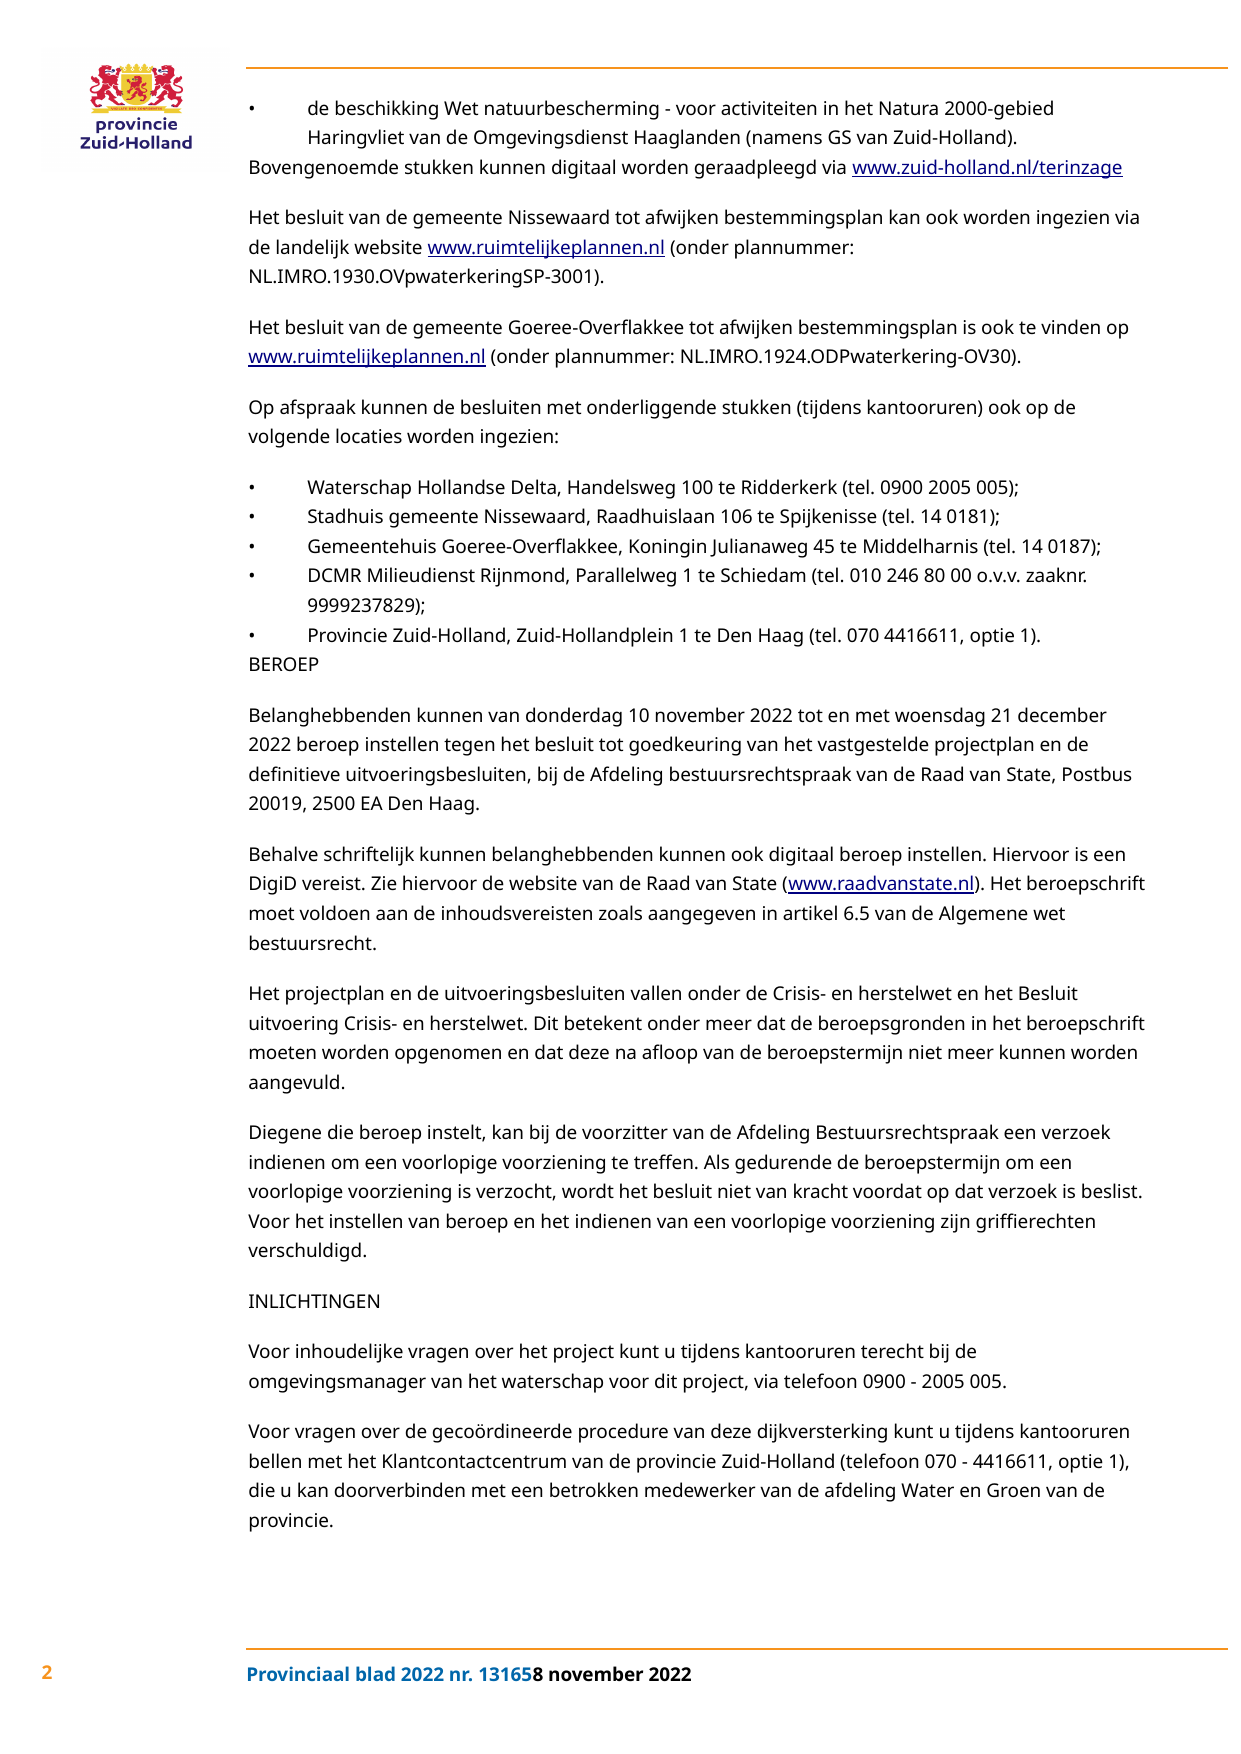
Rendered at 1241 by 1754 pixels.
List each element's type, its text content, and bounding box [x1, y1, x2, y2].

text Bovengenoemde stukken kunnen digitaal worden geraadpleegd via www.zuid-holland.nl/terinzage [248, 154, 1152, 180]
text Het projectplan en de uitvoeringsbesluiten vallen onder de Crisis- en herstelwet en het Besluit uitvoering Crisis- en herstelwet. Dit betekent onder meer dat de beroepsgronden in het beroepschrift moeten worden opgenomen en dat deze na afloop van de beroepstermijn niet meer kunnen worden aangevuld. [248, 980, 1152, 1095]
text Belanghebbenden kunnen van donderdag 10 november 2022 tot en met woensdag 21 december 2022 beroep instellen tegen het besluit tot goedkeuring van het vastgestelde projectplan en de definitieve uitvoeringsbesluiten, bij de Afdeling bestuursrechtspraak van de Raad van State, Postbus 20019, 2500 EA Den Haag. [248, 702, 1152, 816]
picture [41, 47, 231, 172]
text Voor inhoudelijke vragen over het project kunt u tijdens kantooruren terecht bij de omgevingsmanager van het waterschap voor dit project, via telefoon 0900 - 2005 005. [248, 1338, 1152, 1394]
text Het besluit van de gemeente Nissewaard tot afwijken bestemmingsplan kan ook worden ingezien via de landelijk website www.ruimtelijkeplannen.nl (onder plannummer: NL.IMRO.1930.OVpwaterkeringSP-3001). [248, 204, 1152, 289]
text INLICHTINGEN [248, 1288, 1152, 1314]
list Stadhuis gemeente Nissewaard, Raadhuislaan 106 te Spijkenisse (tel. 14 0181); [248, 503, 1152, 529]
list Waterschap Hollandse Delta, Handelsweg 100 te Ridderkerk (tel. 0900 2005 005); [248, 474, 1152, 500]
text Het besluit van de gemeente Goeree-Overflakkee tot afwijken bestemmingsplan is ook te vinden op www.ruimtelijkeplannen.nl (onder plannummer: NL.IMRO.1924.ODPwaterkering-OV30). [248, 314, 1152, 369]
text BEROEP [248, 651, 1152, 677]
list Gemeentehuis Goeree-Overflakkee, Koningin Julianaweg 45 te Middelharnis (tel. 14 0187); [248, 533, 1152, 559]
list de beschikking Wet natuurbescherming - voor activiteiten in het Natura 2000-gebied Haringvliet van de Omgevingsdienst Haaglanden (namens GS van Zuid-Holland). [248, 95, 1152, 150]
text Diegene die beroep instelt, kan bij de voorzitter van de Afdeling Bestuursrechtspraak een verzoek indienen om een voorlopige voorziening te treffen. Als gedurende de beroepstermijn om een voorlopige voorziening is verzocht, wordt het besluit niet van kracht voordat op dat verzoek is beslist. Voor het instellen van beroep en het indienen van een voorlopige voorziening zijn griffierechten verschuldigd. [248, 1119, 1152, 1263]
text Behalve schriftelijk kunnen belanghebbenden kunnen ook digitaal beroep instellen. Hiervoor is een DigiD vereist. Zie hiervoor de website van de Raad van State (www.raadvanstate.nl). Het beroepschrift moet voldoen aan de inhoudsvereisten zoals aangegeven in artikel 6.5 van de Algemene wet bestuursrecht. [248, 841, 1152, 956]
text Voor vragen over de gecoördineerde procedure van deze dijkversterking kunt u tijdens kantooruren bellen met het Klantcontactcentrum van de provincie Zuid-Holland (telefoon 070 - 4416611, optie 1), die u kan doorverbinden met een betrokken medewerker van de afdeling Water en Groen van de provincie. [248, 1418, 1152, 1533]
list Provincie Zuid-Holland, Zuid-Hollandplein 1 te Den Haag (tel. 070 4416611, optie 1). [248, 622, 1152, 648]
list DCMR Milieudienst Rijnmond, Parallelweg 1 te Schiedam (tel. 010 246 80 00 o.v.v. zaaknr. 9999237829); [248, 563, 1152, 618]
text Op afspraak kunnen de besluiten met onderliggende stukken (tijdens kantooruren) ook op de volgende locaties worden ingezien: [248, 394, 1152, 449]
